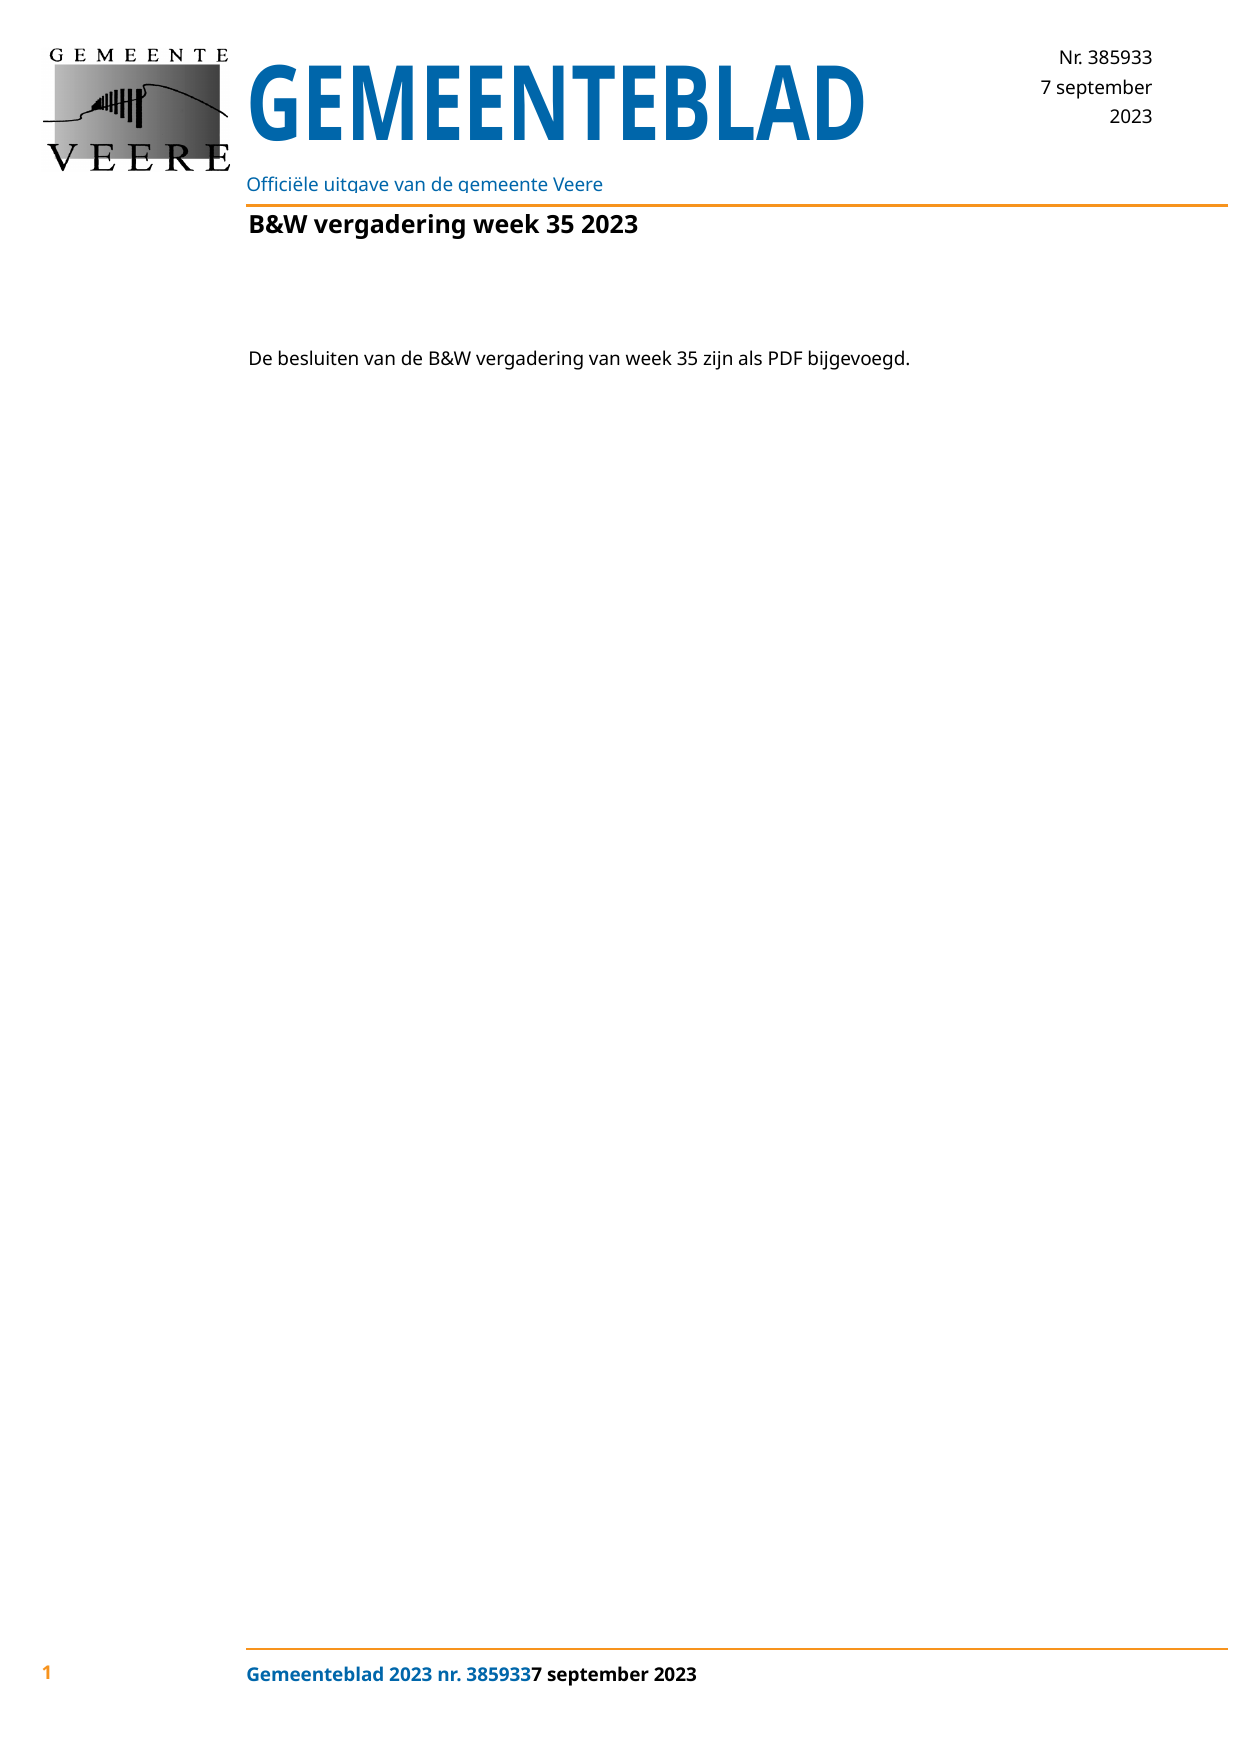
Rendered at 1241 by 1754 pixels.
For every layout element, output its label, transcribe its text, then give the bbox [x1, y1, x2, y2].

picture [41, 47, 231, 172]
text De besluiten van de B&W vergadering van week 35 zijn als PDF bijgevoegd. [248, 345, 1152, 371]
text B&W vergadering week 35 2023 [248, 207, 1152, 241]
